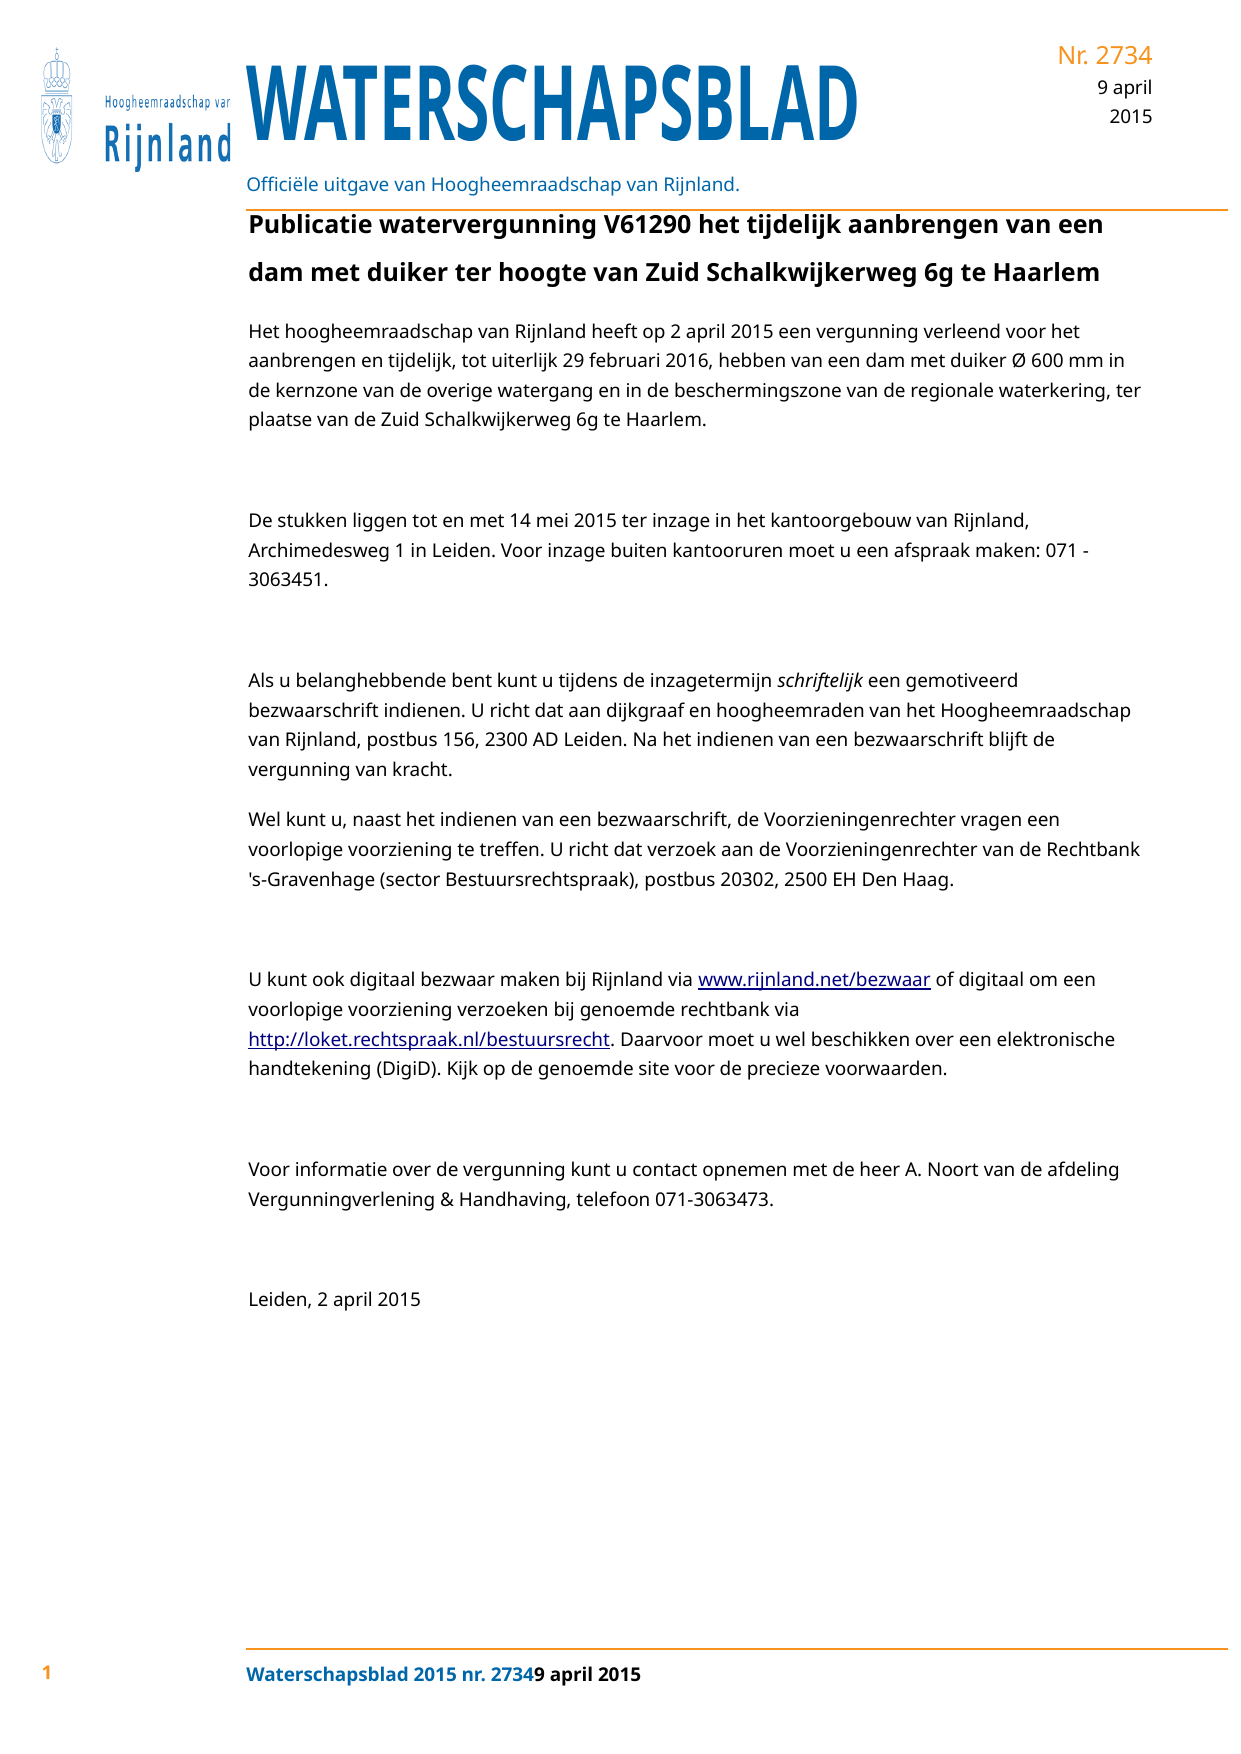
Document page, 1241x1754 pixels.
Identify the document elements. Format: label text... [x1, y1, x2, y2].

text Als u belanghebbende bent kunt u tijdens de inzagetermijn schriftelijk een gemotiveerd bezwaarschrift indienen. U richt dat aan dijkgraaf en hoogheemraden van het Hoogheemraadschap van Rijnland, postbus 156, 2300 AD Leiden. Na het indienen van een bezwaarschrift blijft de vergunning van kracht. [248, 667, 1152, 782]
text Publicatie watervergunning V61290 het tijdelijk aanbrengen van een dam met duiker ter hoogte van Zuid Schalkwijkerweg 6g te Haarlem [248, 211, 1152, 288]
picture [41, 47, 231, 172]
text De stukken liggen tot en met 14 mei 2015 ter inzage in het kantoorgebouw van Rijnland, Archimedesweg 1 in Leiden. Voor inzage buiten kantooruren moet u een afspraak maken: 071 - 3063451. [248, 507, 1152, 592]
text Voor informatie over de vergunning kunt u contact opnemen met de heer A. Noort van de afdeling Vergunningverlening & Handhaving, telefoon 071-3063473. [248, 1156, 1152, 1212]
text U kunt ook digitaal bezwaar maken bij Rijnland via www.rijnland.net/bezwaar of digitaal om een voorlopige voorziening verzoeken bij genoemde rechtbank via http://loket.rechtspraak.nl/bestuursrecht. Daarvoor moet u wel beschikken over een elektronische handtekening (DigiD). Kijk op de genoemde site voor de precieze voorwaarden. [248, 967, 1152, 1081]
text Leiden, 2 april 2015 [248, 1287, 1152, 1312]
text Het hoogheemraadschap van Rijnland heeft op 2 april 2015 een vergunning verleend voor het aanbrengen en tijdelijk, tot uiterlijk 29 februari 2016, hebben van een dam met duiker Ø 600 mm in de kernzone van de overige watergang en in de beschermingszone van de regionale waterkering, ter plaatse van de Zuid Schalkwijkerweg 6g te Haarlem. [248, 318, 1152, 432]
text Wel kunt u, naast het indienen van een bezwaarschrift, de Voorzieningenrechter vragen een voorlopige voorziening te treffen. U richt dat verzoek aan de Voorzieningenrechter van de Rechtbank 's-Gravenhage (sector Bestuursrechtspraak), postbus 20302, 2500 EH Den Haag. [248, 807, 1152, 892]
